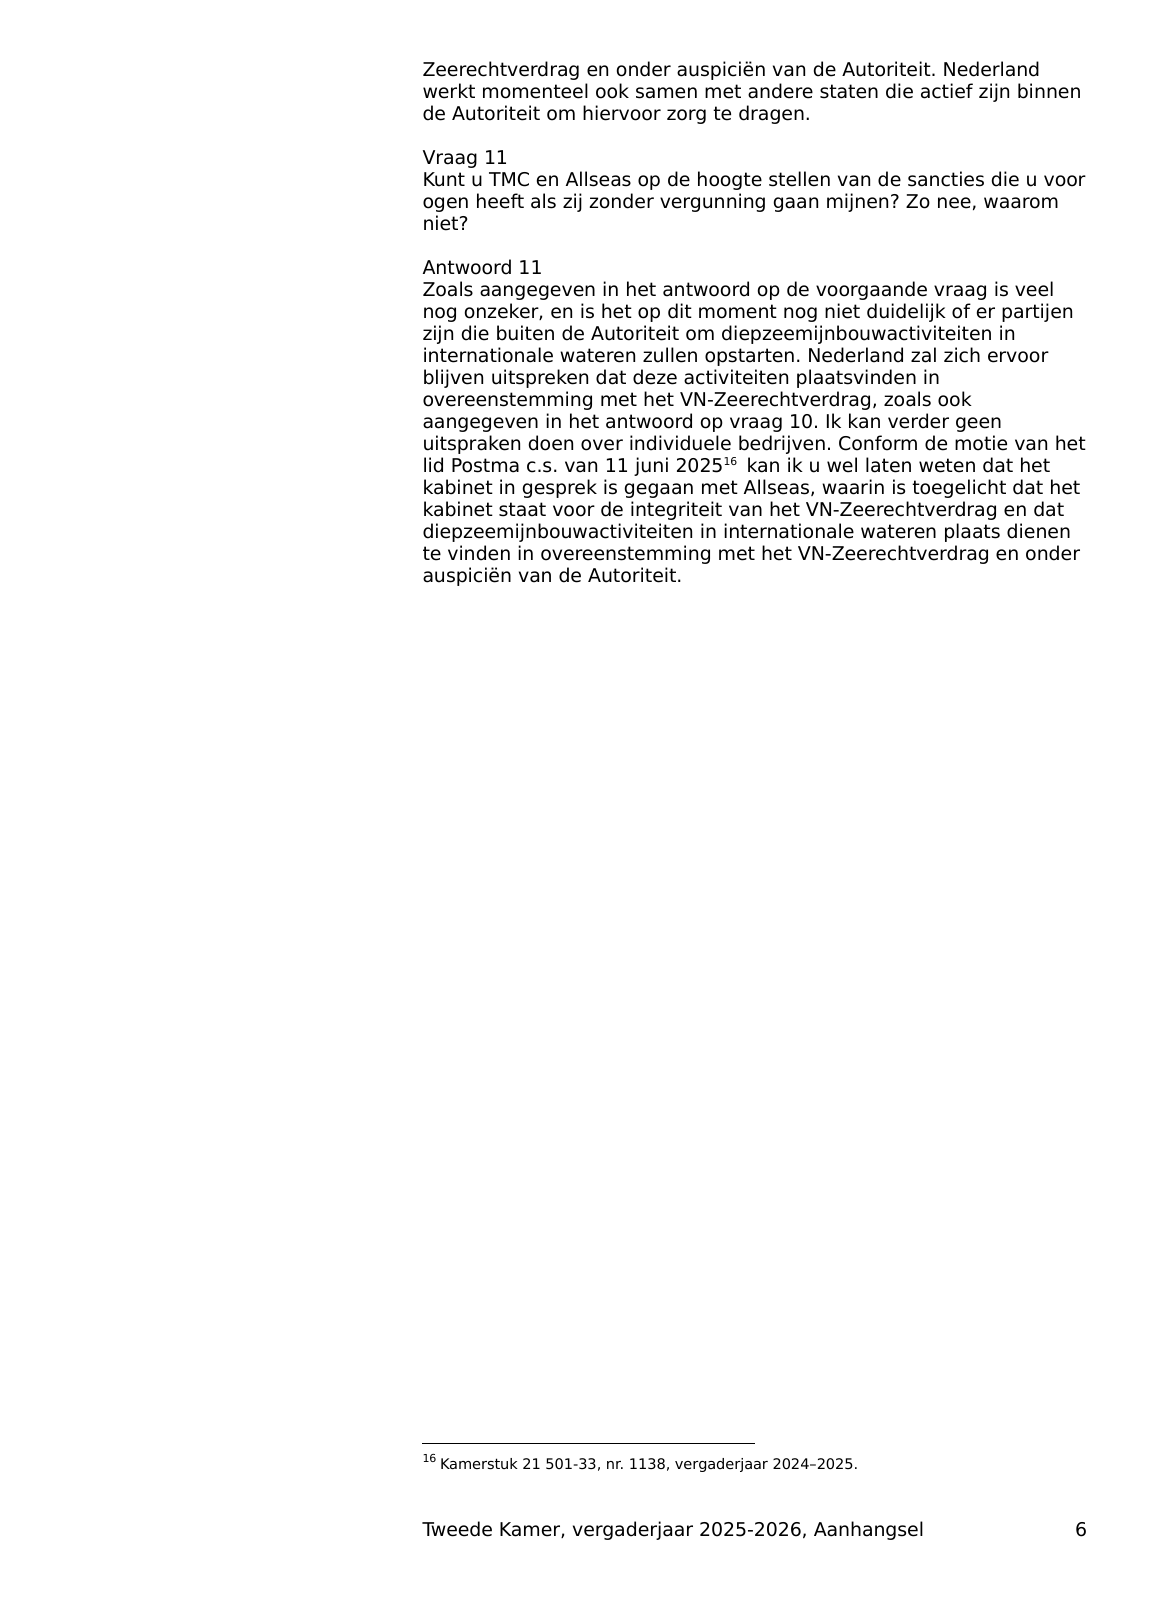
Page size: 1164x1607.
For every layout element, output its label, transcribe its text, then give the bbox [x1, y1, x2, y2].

text Kunt u TMC en Allseas op de hoogte stellen van de sancties die u voor ogen heeft als zij zonder vergunning gaan mijnen? Zo nee, waarom niet? [422, 169, 1087, 235]
text Vraag 11 [422, 147, 1087, 169]
text Kamerstuk 21 501-33, nr. 1138, vergaderjaar 2024–2025. [422, 1452, 1087, 1474]
text Zeerechtverdrag en onder auspiciën van de Autoriteit. Nederland werkt momenteel ook samen met andere staten die actief zijn binnen de Autoriteit om hiervoor zorg te dragen. [422, 59, 1087, 125]
text Antwoord 11 [422, 257, 1087, 279]
text Zoals aangegeven in het antwoord op de voorgaande vraag is veel nog onzeker, en is het op dit moment nog niet duidelijk of er partijen zijn die buiten de Autoriteit om diepzeemijnbouwactiviteiten in internationale wateren zullen opstarten. Nederland zal zich ervoor blijven uitspreken dat deze activiteiten plaatsvinden in overeenstemming met het VN-Zeerechtverdrag, zoals ook aangegeven in het antwoord op vraag 10. Ik kan verder geen uitspraken doen over individuele bedrijven. Conform de motie van het lid Postma c.s. van 11 juni 2025 kan ik u wel laten weten dat het kabinet in gesprek is gegaan met Allseas, waarin is toegelicht dat het kabinet staat voor de integriteit van het VN-Zeerechtverdrag en dat diepzeemijnbouwactiviteiten in internationale wateren plaats dienen te vinden in overeenstemming met het VN-Zeerechtverdrag en onder auspiciën van de Autoriteit. [422, 279, 1087, 587]
